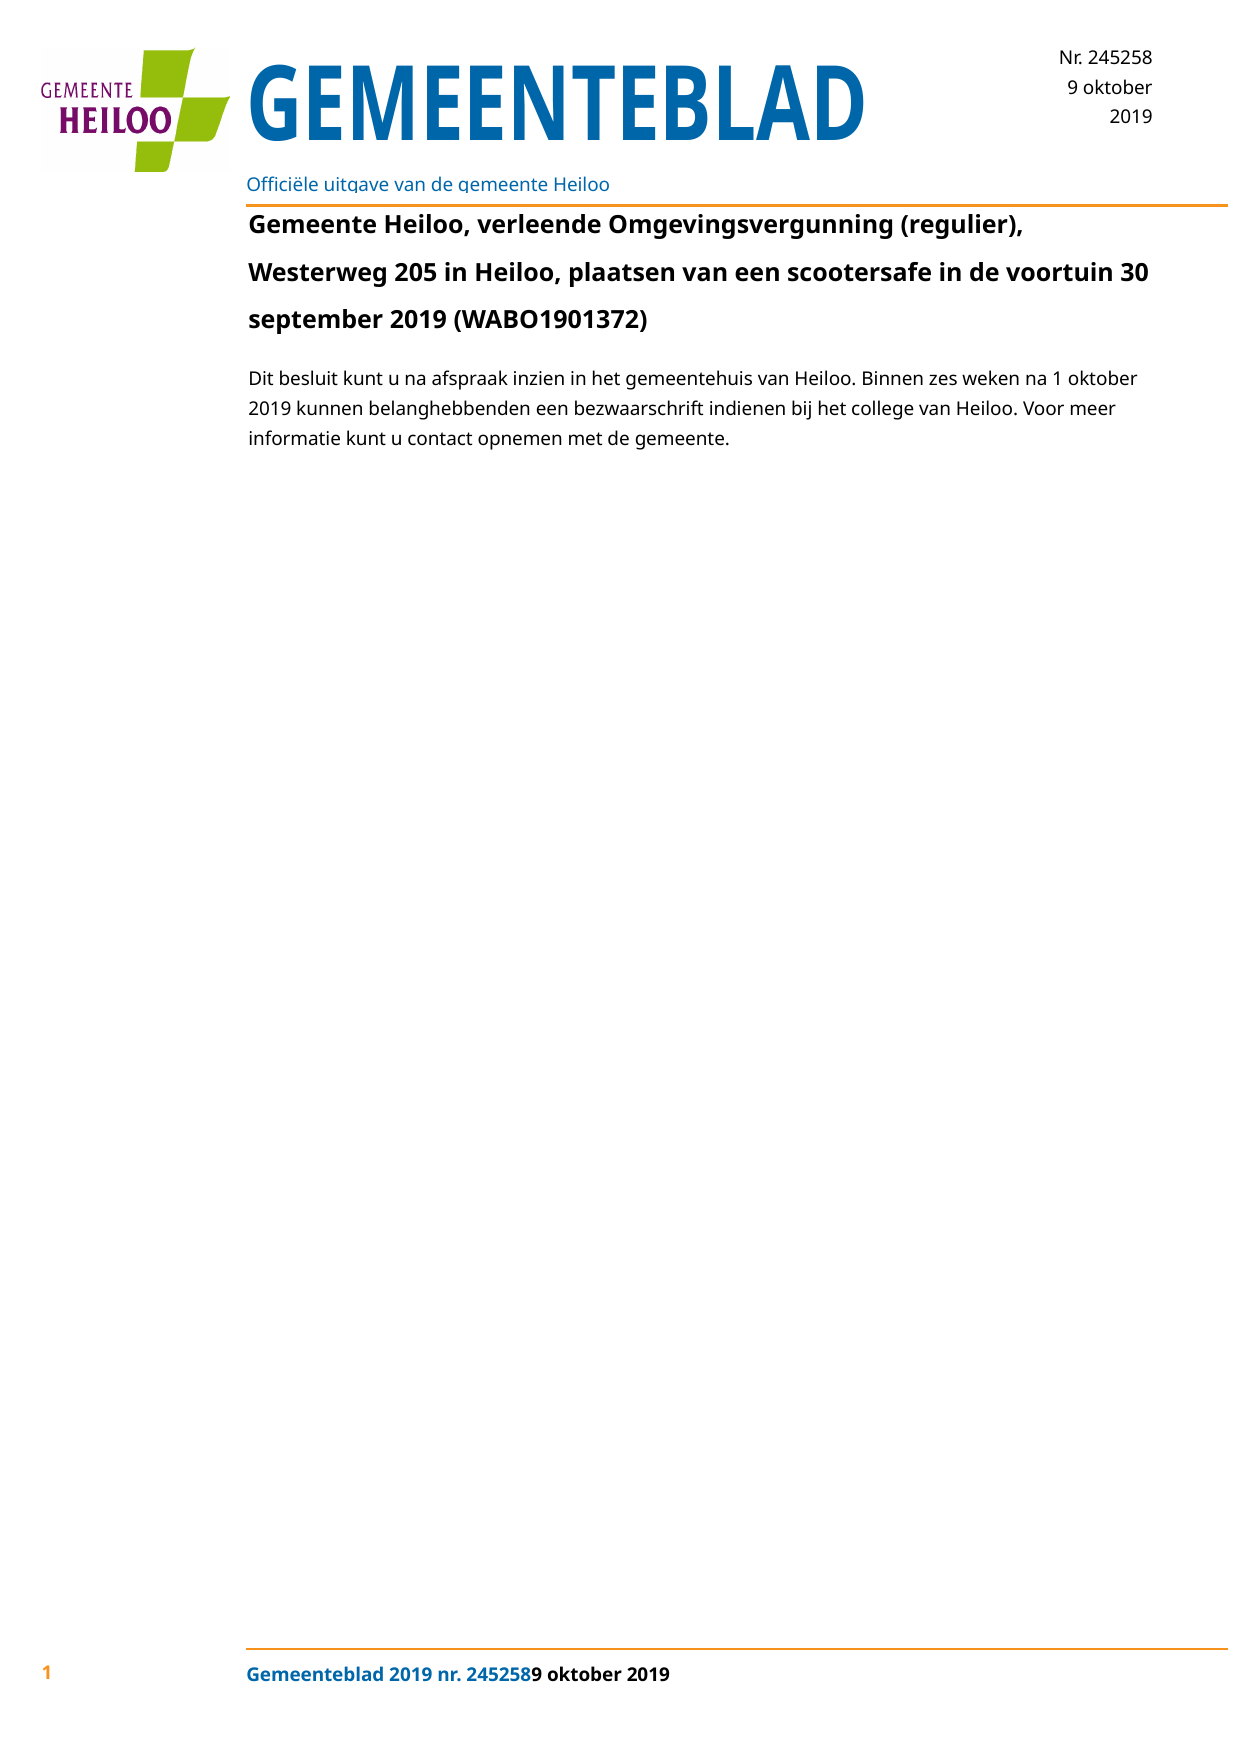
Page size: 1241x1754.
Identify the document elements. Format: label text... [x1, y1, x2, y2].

text Gemeente Heiloo, verleende Omgevingsvergunning (regulier), Westerweg 205 in Heiloo, plaatsen van een scootersafe in de voortuin 30 september 2019 (WABO1901372) [248, 207, 1152, 336]
picture [41, 47, 231, 172]
text Dit besluit kunt u na afspraak inzien in het gemeentehuis van Heiloo. Binnen zes weken na 1 oktober 2019 kunnen belanghebbenden een bezwaarschrift indienen bij het college van Heiloo. Voor meer informatie kunt u contact opnemen met de gemeente. [248, 366, 1152, 450]
